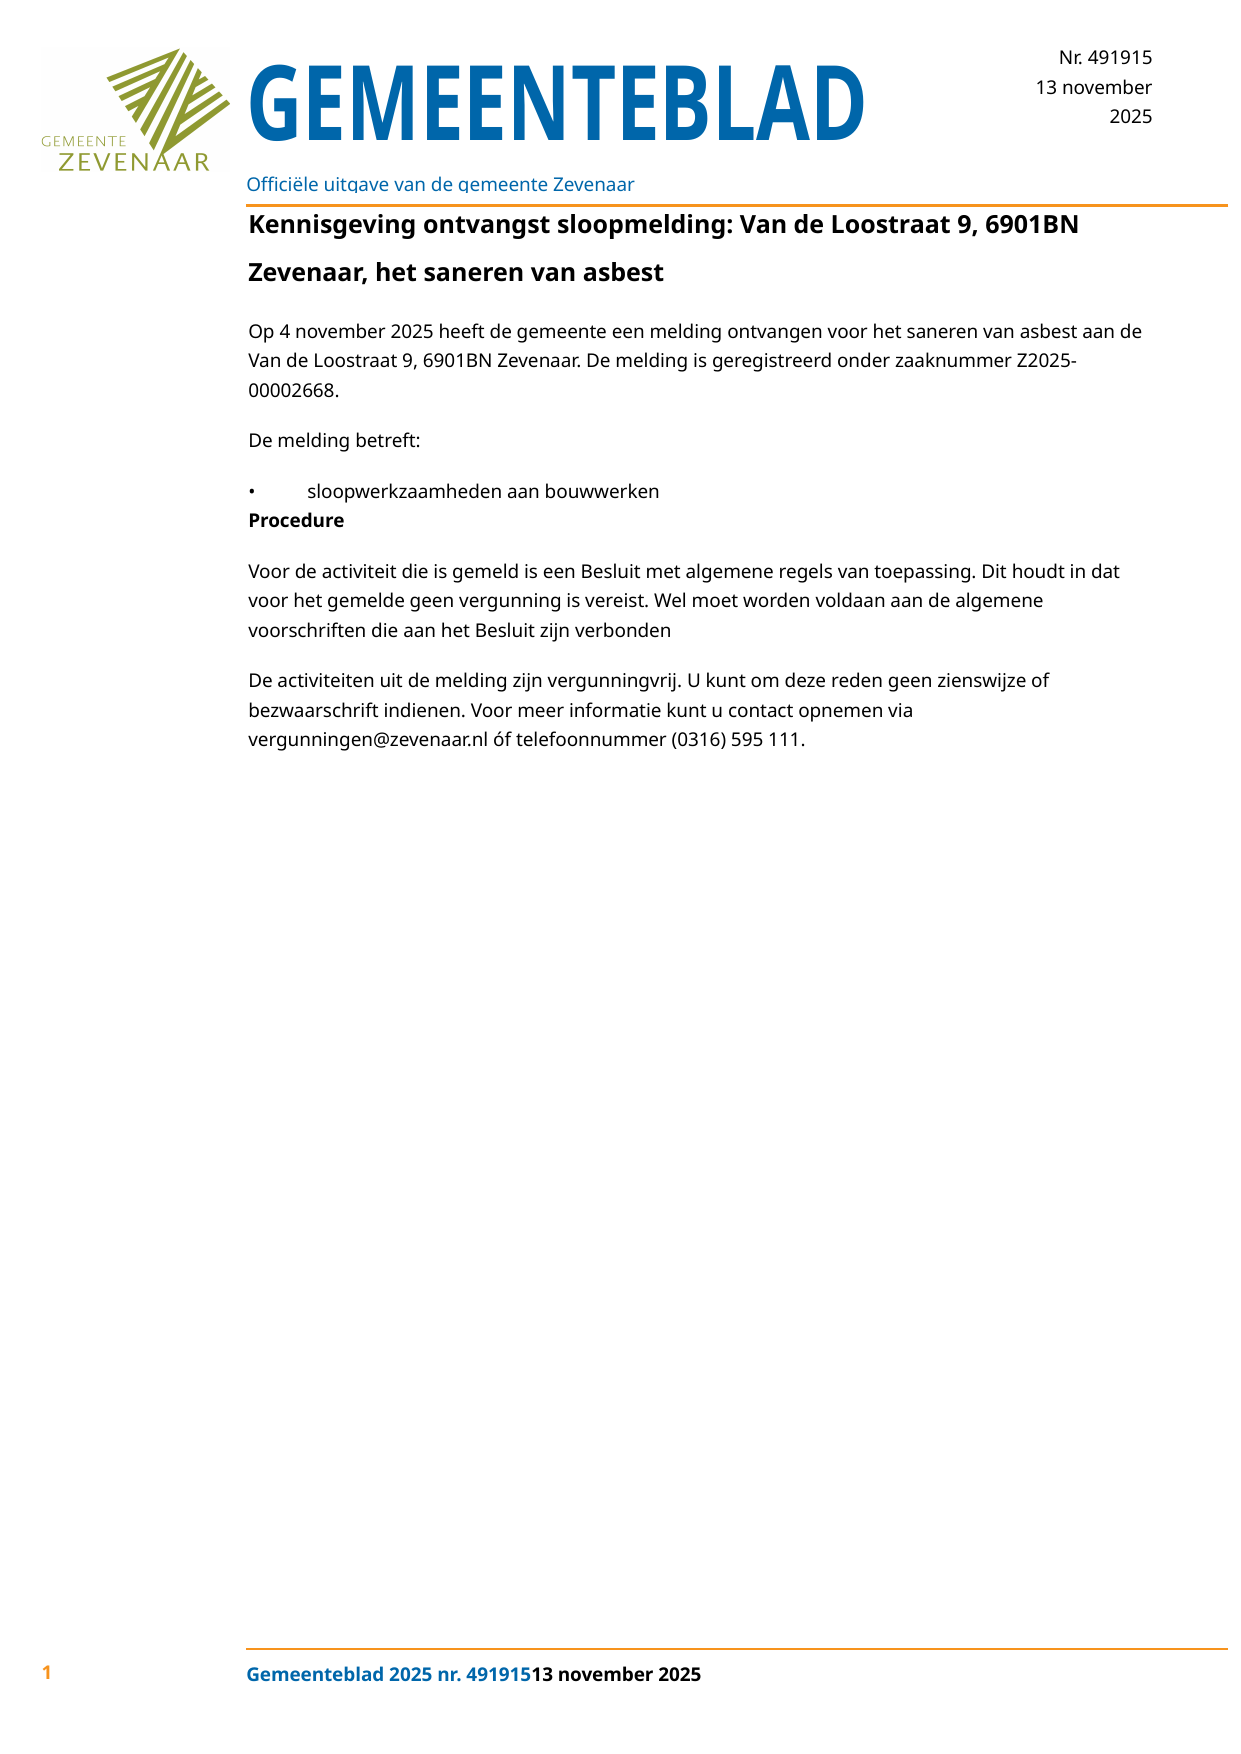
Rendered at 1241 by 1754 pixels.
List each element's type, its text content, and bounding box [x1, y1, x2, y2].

picture [41, 47, 231, 172]
text Procedure [248, 507, 1152, 533]
text Voor de activiteit die is gemeld is een Besluit met algemene regels van toepassing. Dit houdt in dat voor het gemelde geen vergunning is vereist. Wel moet worden voldaan aan de algemene voorschriften die aan het Besluit zijn verbonden [248, 558, 1152, 643]
text De melding betreft: [248, 427, 1152, 453]
text Kennisgeving ontvangst sloopmelding: Van de Loostraat 9, 6901BN Zevenaar, het saneren van asbest [248, 207, 1152, 288]
text De activiteiten uit de melding zijn vergunningvrij. U kunt om deze reden geen zienswijze of bezwaarschrift indienen. Voor meer informatie kunt u contact opnemen via vergunningen@zevenaar.nl óf telefoonnummer (0316) 595 111. [248, 667, 1152, 752]
list sloopwerkzaamheden aan bouwwerken [248, 478, 1152, 504]
text Op 4 november 2025 heeft de gemeente een melding ontvangen voor het saneren van asbest aan de Van de Loostraat 9, 6901BN Zevenaar. De melding is geregistreerd onder zaaknummer Z2025-00002668. [248, 318, 1152, 403]
